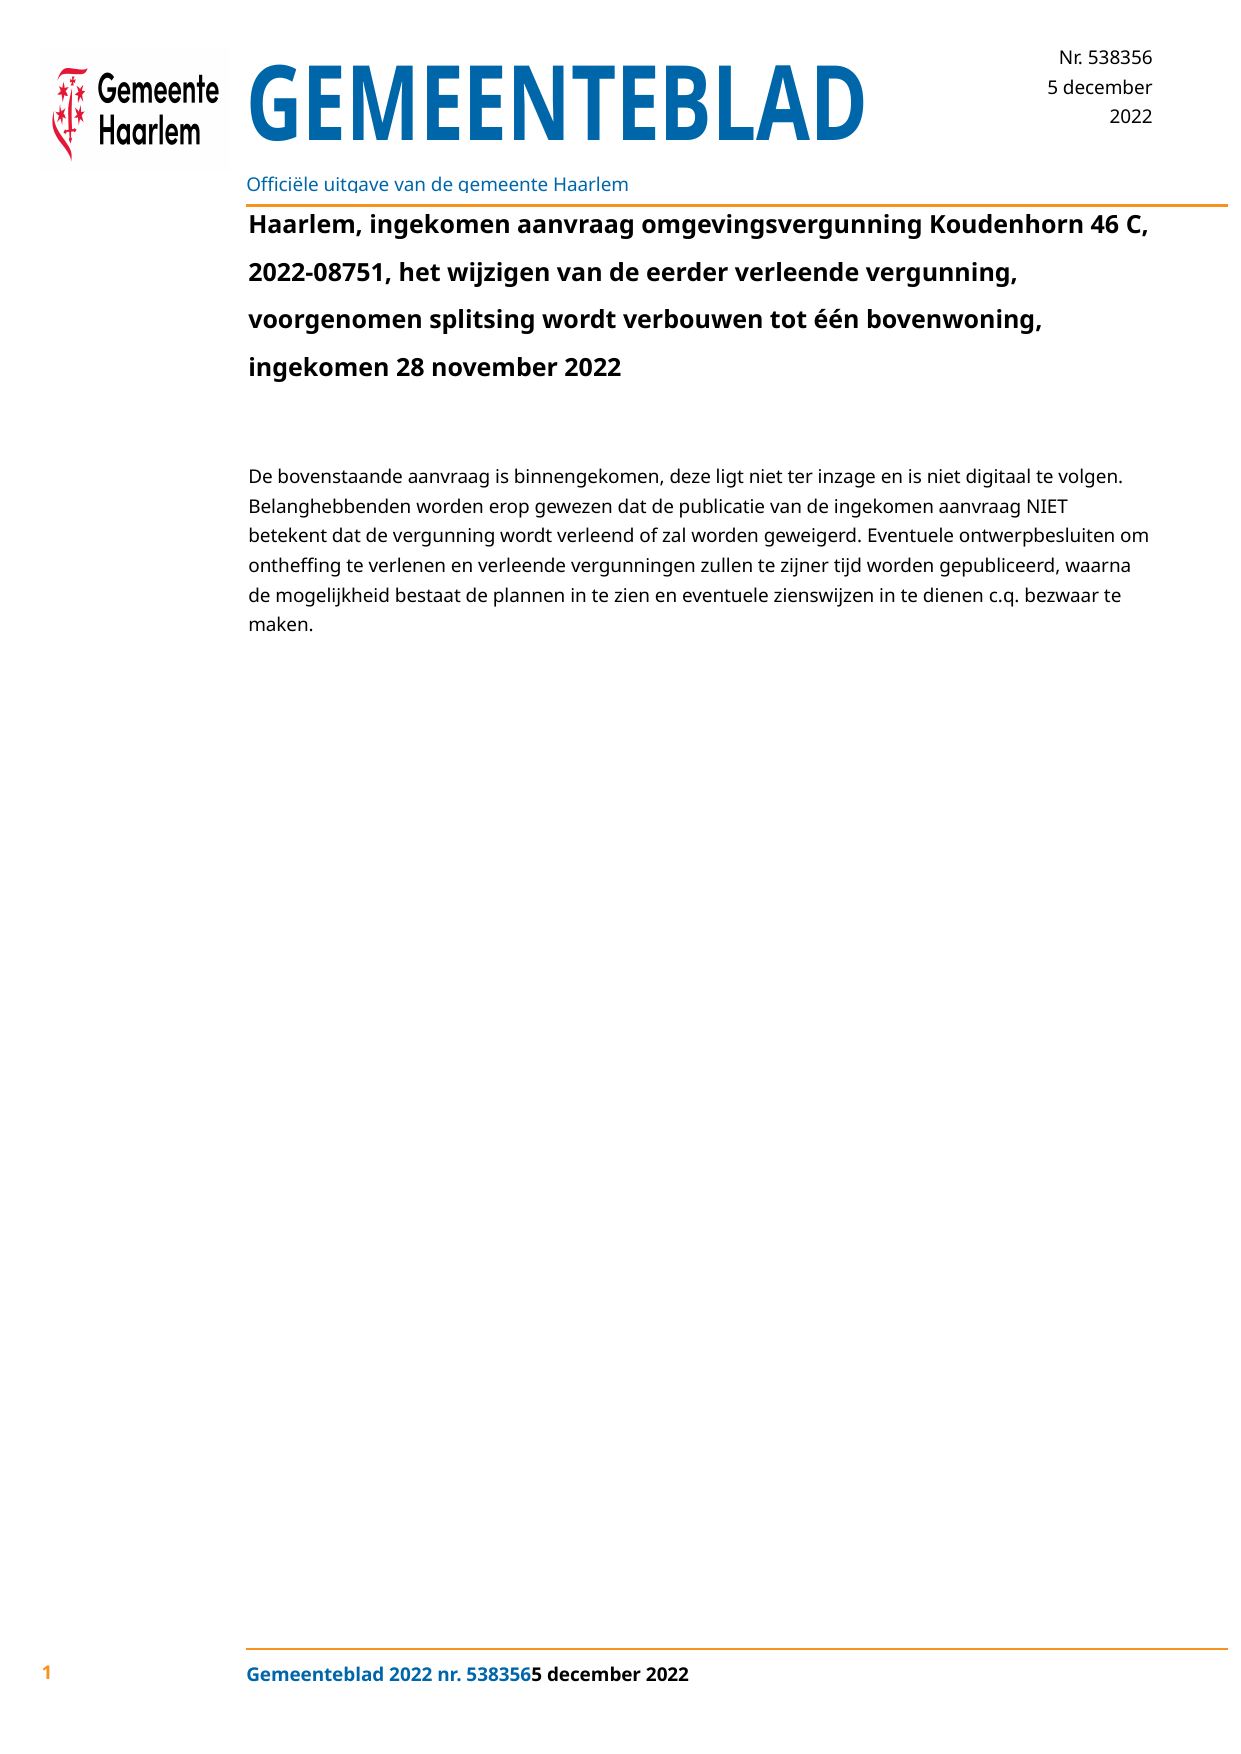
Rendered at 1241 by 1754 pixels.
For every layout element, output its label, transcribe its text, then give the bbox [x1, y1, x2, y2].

text De bovenstaande aanvraag is binnengekomen, deze ligt niet ter inzage en is niet digitaal te volgen. Belanghebbenden worden erop gewezen dat de publicatie van de ingekomen aanvraag NIET betekent dat de vergunning wordt verleend of zal worden geweigerd. Eventuele ontwerpbesluiten om ontheffing te verlenen en verleende vergunningen zullen te zijner tijd worden gepubliceerd, waarna de mogelijkheid bestaat de plannen in te zien en eventuele zienswijzen in te dienen c.q. bezwaar te maken. [248, 463, 1152, 637]
picture [41, 47, 231, 172]
text Haarlem, ingekomen aanvraag omgevingsvergunning Koudenhorn 46 C, 2022-08751, het wijzigen van de eerder verleende vergunning, voorgenomen splitsing wordt verbouwen tot één bovenwoning, ingekomen 28 november 2022 [248, 207, 1152, 384]
